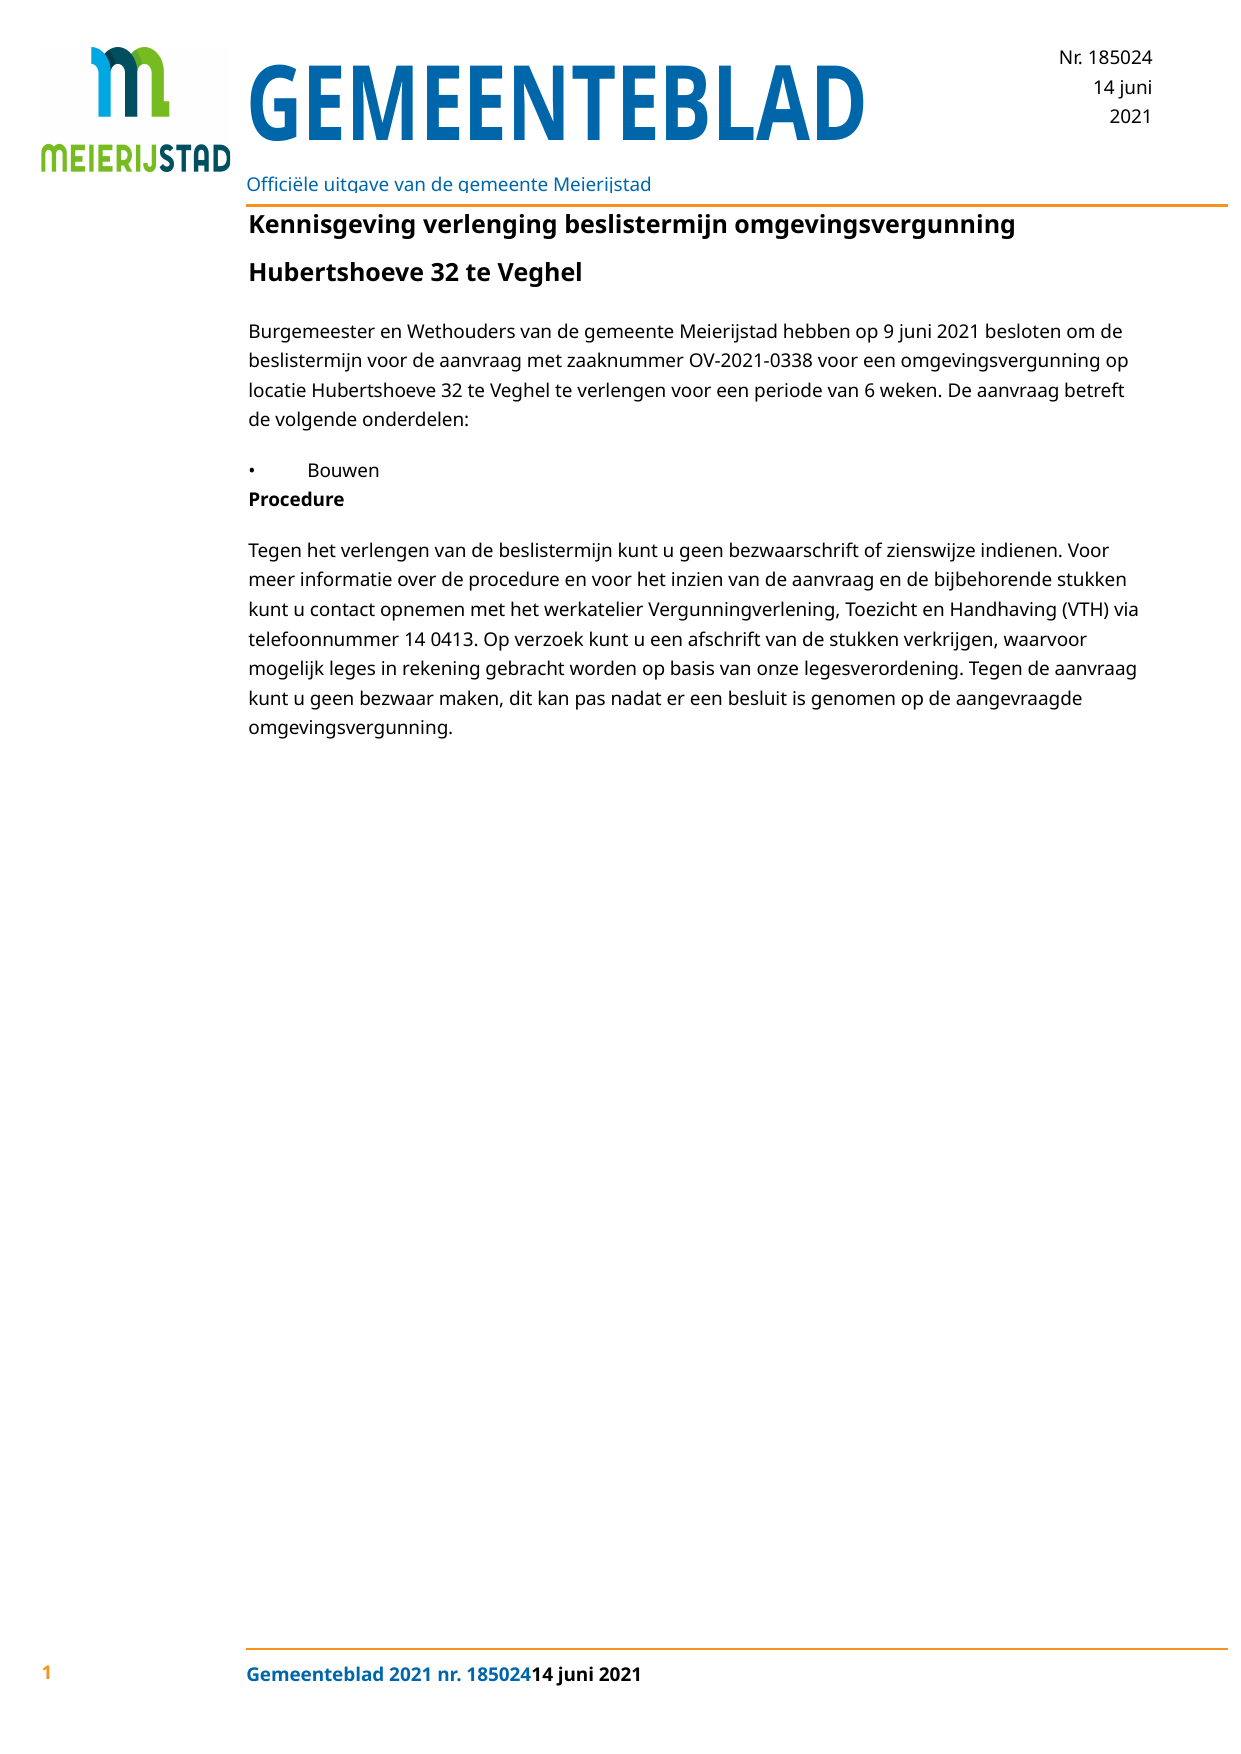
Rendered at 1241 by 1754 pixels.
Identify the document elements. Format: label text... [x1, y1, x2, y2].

picture [41, 47, 231, 172]
text Kennisgeving verlenging beslistermijn omgevingsvergunning Hubertshoeve 32 te Veghel [248, 207, 1152, 288]
text Burgemeester en Wethouders van de gemeente Meierijstad hebben op 9 juni 2021 besloten om de beslistermijn voor de aanvraag met zaaknummer OV-2021-0338 voor een omgevingsvergunning op locatie Hubertshoeve 32 te Veghel te verlengen voor een periode van 6 weken. De aanvraag betreft de volgende onderdelen: [248, 318, 1152, 432]
text Tegen het verlengen van de beslistermijn kunt u geen bezwaarschrift of zienswijze indienen. Voor meer informatie over de procedure en voor het inzien van de aanvraag en de bijbehorende stukken kunt u contact opnemen met het werkatelier Vergunningverlening, Toezicht en Handhaving (VTH) via telefoonnummer 14 0413. Op verzoek kunt u een afschrift van de stukken verkrijgen, waarvoor mogelijk leges in rekening gebracht worden op basis van onze legesverordening. Tegen de aanvraag kunt u geen bezwaar maken, dit kan pas nadat er een besluit is genomen op de aangevraagde omgevingsvergunning. [248, 537, 1152, 740]
list Bouwen [248, 457, 1152, 483]
text Procedure [248, 487, 1152, 512]
